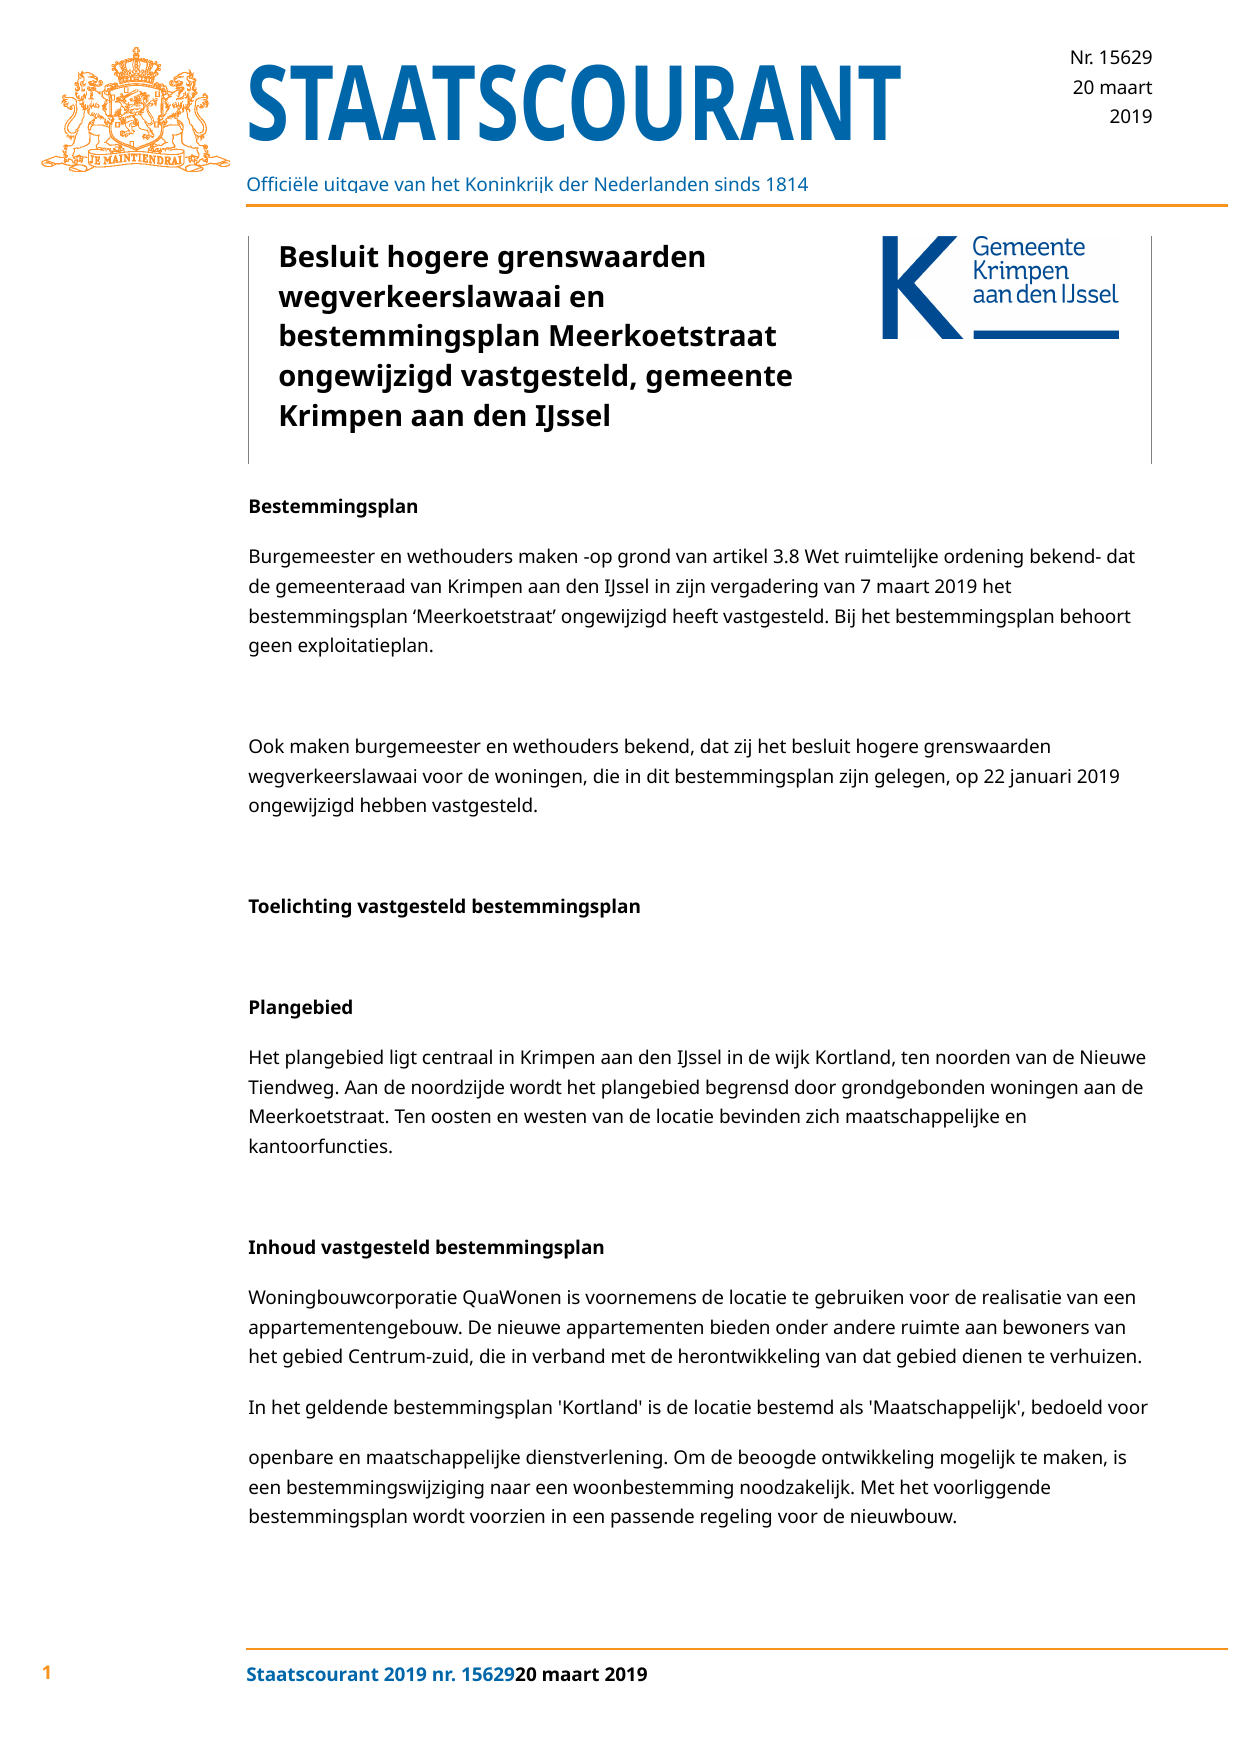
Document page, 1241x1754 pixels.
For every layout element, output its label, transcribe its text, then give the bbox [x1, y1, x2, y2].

text Bestemmingsplan [248, 493, 1152, 519]
picture [41, 47, 231, 172]
text openbare en maatschappelijke dienstverlening. Om de beoogde ontwikkeling mogelijk te maken, is een bestemmingswijziging naar een woonbestemming noodzakelijk. Met het voorliggende bestemmingsplan wordt voorzien in een passende regeling voor de nieuwbouw. [248, 1444, 1152, 1529]
text Burgemeester en wethouders maken -op grond van artikel 3.8 Wet ruimtelijke ordening bekend- dat de gemeenteraad van Krimpen aan den IJssel in zijn vergadering van 7 maart 2019 het bestemmingsplan ‘Meerkoetstraat’ ongewijzigd heeft vastgesteld. Bij het bestemmingsplan behoort geen exploitatieplan. [248, 544, 1152, 658]
table_header Besluit hogere grenswaarden wegverkeerslawaai en bestemmingsplan Meerkoetstraat ongewijzigd vastgesteld, gemeente Krimpen aan den IJssel [249, 236, 850, 464]
text Plangebied [248, 994, 1152, 1020]
text Woningbouwcorporatie QuaWonen is voornemens de locatie te gebruiken voor de realisatie van een appartementengebouw. De nieuwe appartementen bieden onder andere ruimte aan bewoners van het gebied Centrum‐zuid, die in verband met de herontwikkeling van dat gebied dienen te verhuizen. [248, 1284, 1152, 1369]
table_header [850, 339, 1151, 464]
text Het plangebied ligt centraal in Krimpen aan den IJssel in de wijk Kortland, ten noorden van de Nieuwe Tiendweg. Aan de noordzijde wordt het plangebied begrensd door grondgebonden woningen aan de Meerkoetstraat. Ten oosten en westen van de locatie bevinden zich maatschappelijke en kantoorfuncties. [248, 1044, 1152, 1159]
text Ook maken burgemeester en wethouders bekend, dat zij het besluit hogere grenswaarden wegverkeerslawaai voor de woningen, die in dit bestemmingsplan zijn gelegen, op 22 januari 2019 ongewijzigd hebben vastgesteld. [248, 733, 1152, 818]
text Toelichting vastgesteld bestemmingsplan [248, 893, 1152, 919]
text Inhoud vastgesteld bestemmingsplan [248, 1234, 1152, 1260]
table_header [850, 236, 882, 338]
table_header [1119, 236, 1151, 338]
picture [882, 236, 1119, 339]
text In het geldende bestemmingsplan 'Kortland' is de locatie bestemd als 'Maatschappelijk', bedoeld voor [248, 1394, 1152, 1420]
